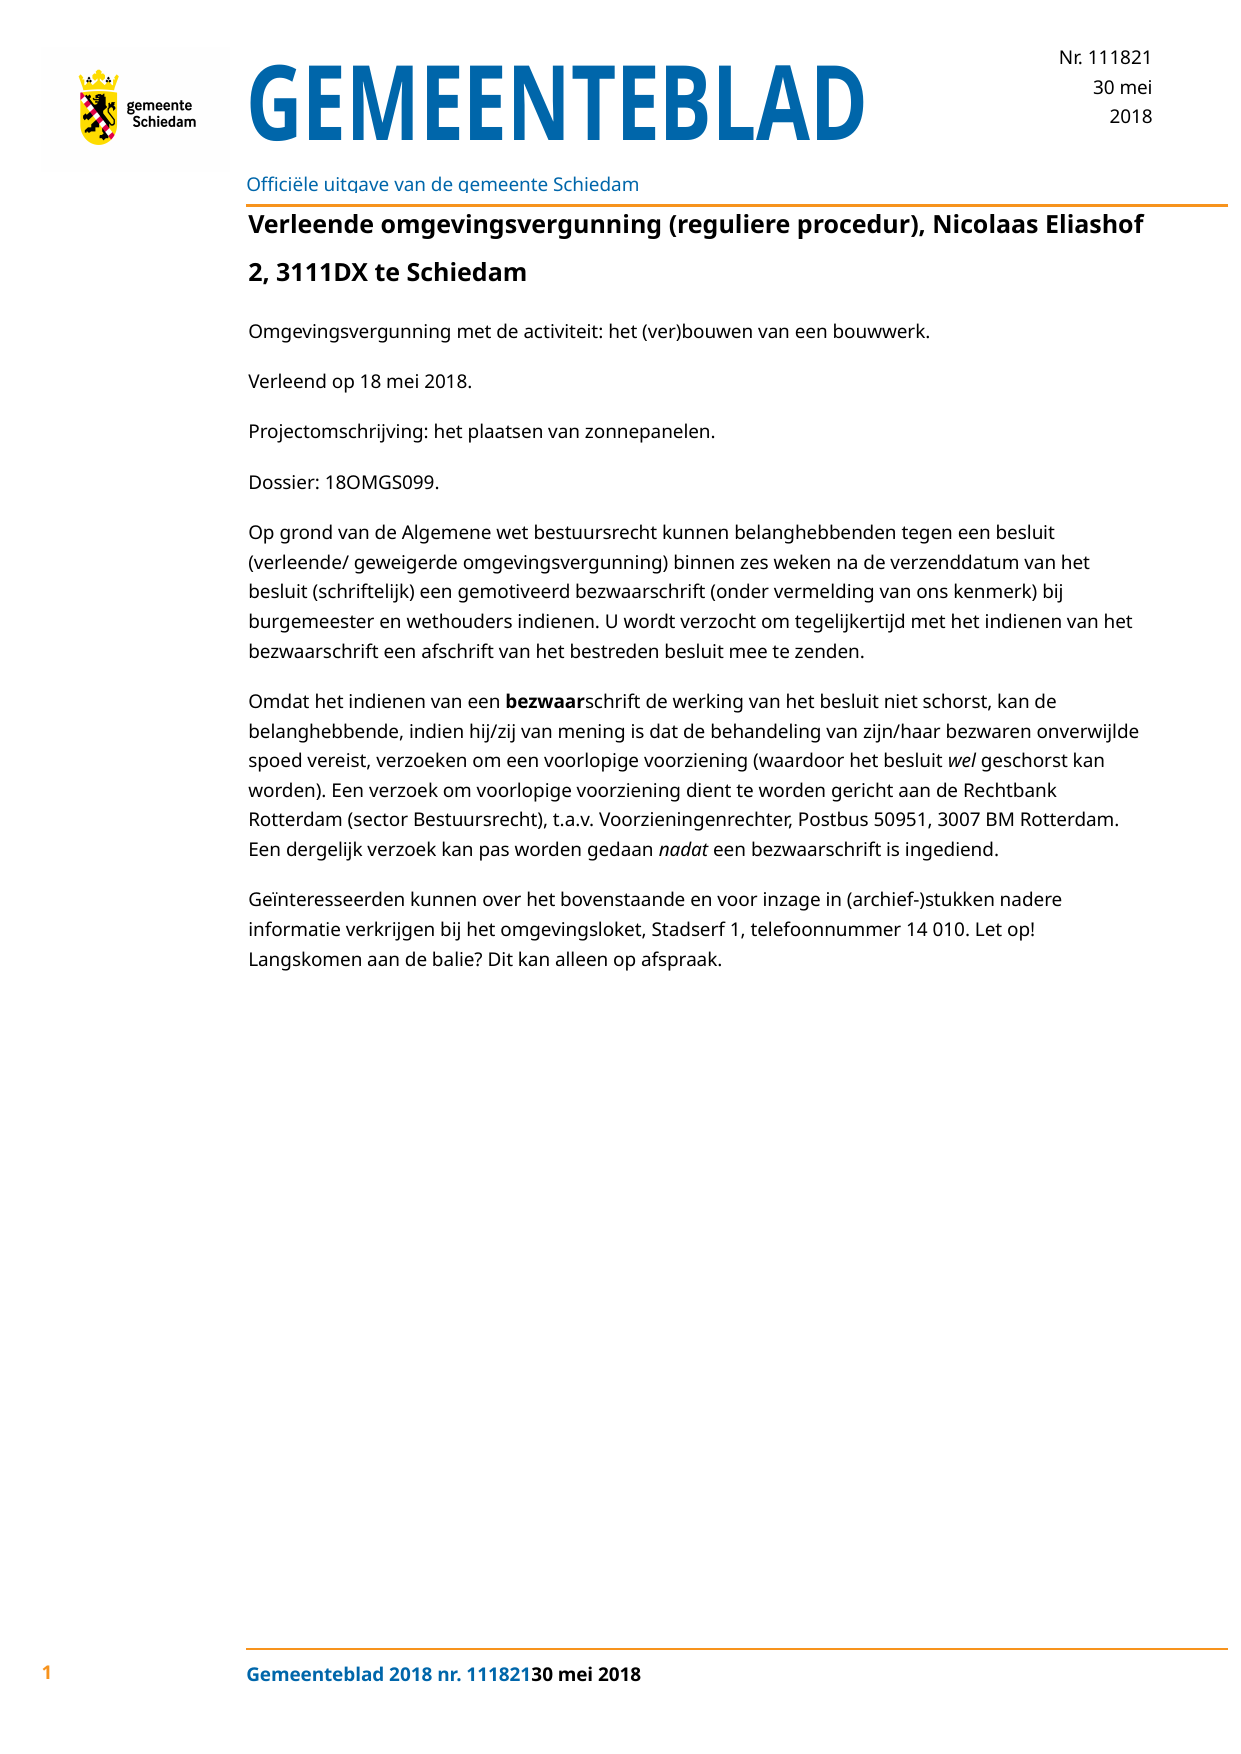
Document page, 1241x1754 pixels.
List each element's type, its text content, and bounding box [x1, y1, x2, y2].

text Projectomschrijving: het plaatsen van zonnepanelen. [248, 419, 1152, 444]
text Omdat het indienen van een bezwaarschrift de werking van het besluit niet schorst, kan de belanghebbende, indien hij/zij van mening is dat de behandeling van zijn/haar bezwaren onverwijlde spoed vereist, verzoeken om een voorlopige voorziening (waardoor het besluit wel geschorst kan worden). Een verzoek om voorlopige voorziening dient te worden gericht aan de Rechtbank Rotterdam (sector Bestuursrecht), t.a.v. Voorzieningenrechter, Postbus 50951, 3007 BM Rotterdam. Een dergelijk verzoek kan pas worden gedaan nadat een bezwaarschrift is ingediend. [248, 688, 1152, 862]
text Geïnteresseerden kunnen over het bovenstaande en voor inzage in (archief-)stukken nadere informatie verkrijgen bij het omgevingsloket, Stadserf 1, telefoonnummer 14 010. Let op! Langskomen aan de balie? Dit kan alleen op afspraak. [248, 887, 1152, 972]
text Verleend op 18 mei 2018. [248, 368, 1152, 394]
text Omgevingsvergunning met de activiteit: het (ver)bouwen van een bouwwerk. [248, 318, 1152, 344]
text Verleende omgevingsvergunning (reguliere procedur), Nicolaas Eliashof 2, 3111DX te Schiedam [248, 207, 1152, 288]
text Op grond van de Algemene wet bestuursrecht kunnen belanghebbenden tegen een besluit (verleende/ geweigerde omgevingsvergunning) binnen zes weken na de verzenddatum van het besluit (schriftelijk) een gemotiveerd bezwaarschrift (onder vermelding van ons kenmerk) bij burgemeester en wethouders indienen. U wordt verzocht om tegelijkertijd met het indienen van het bezwaarschrift een afschrift van het bestreden besluit mee te zenden. [248, 519, 1152, 664]
picture [41, 47, 231, 172]
text Dossier: 18OMGS099. [248, 469, 1152, 495]
